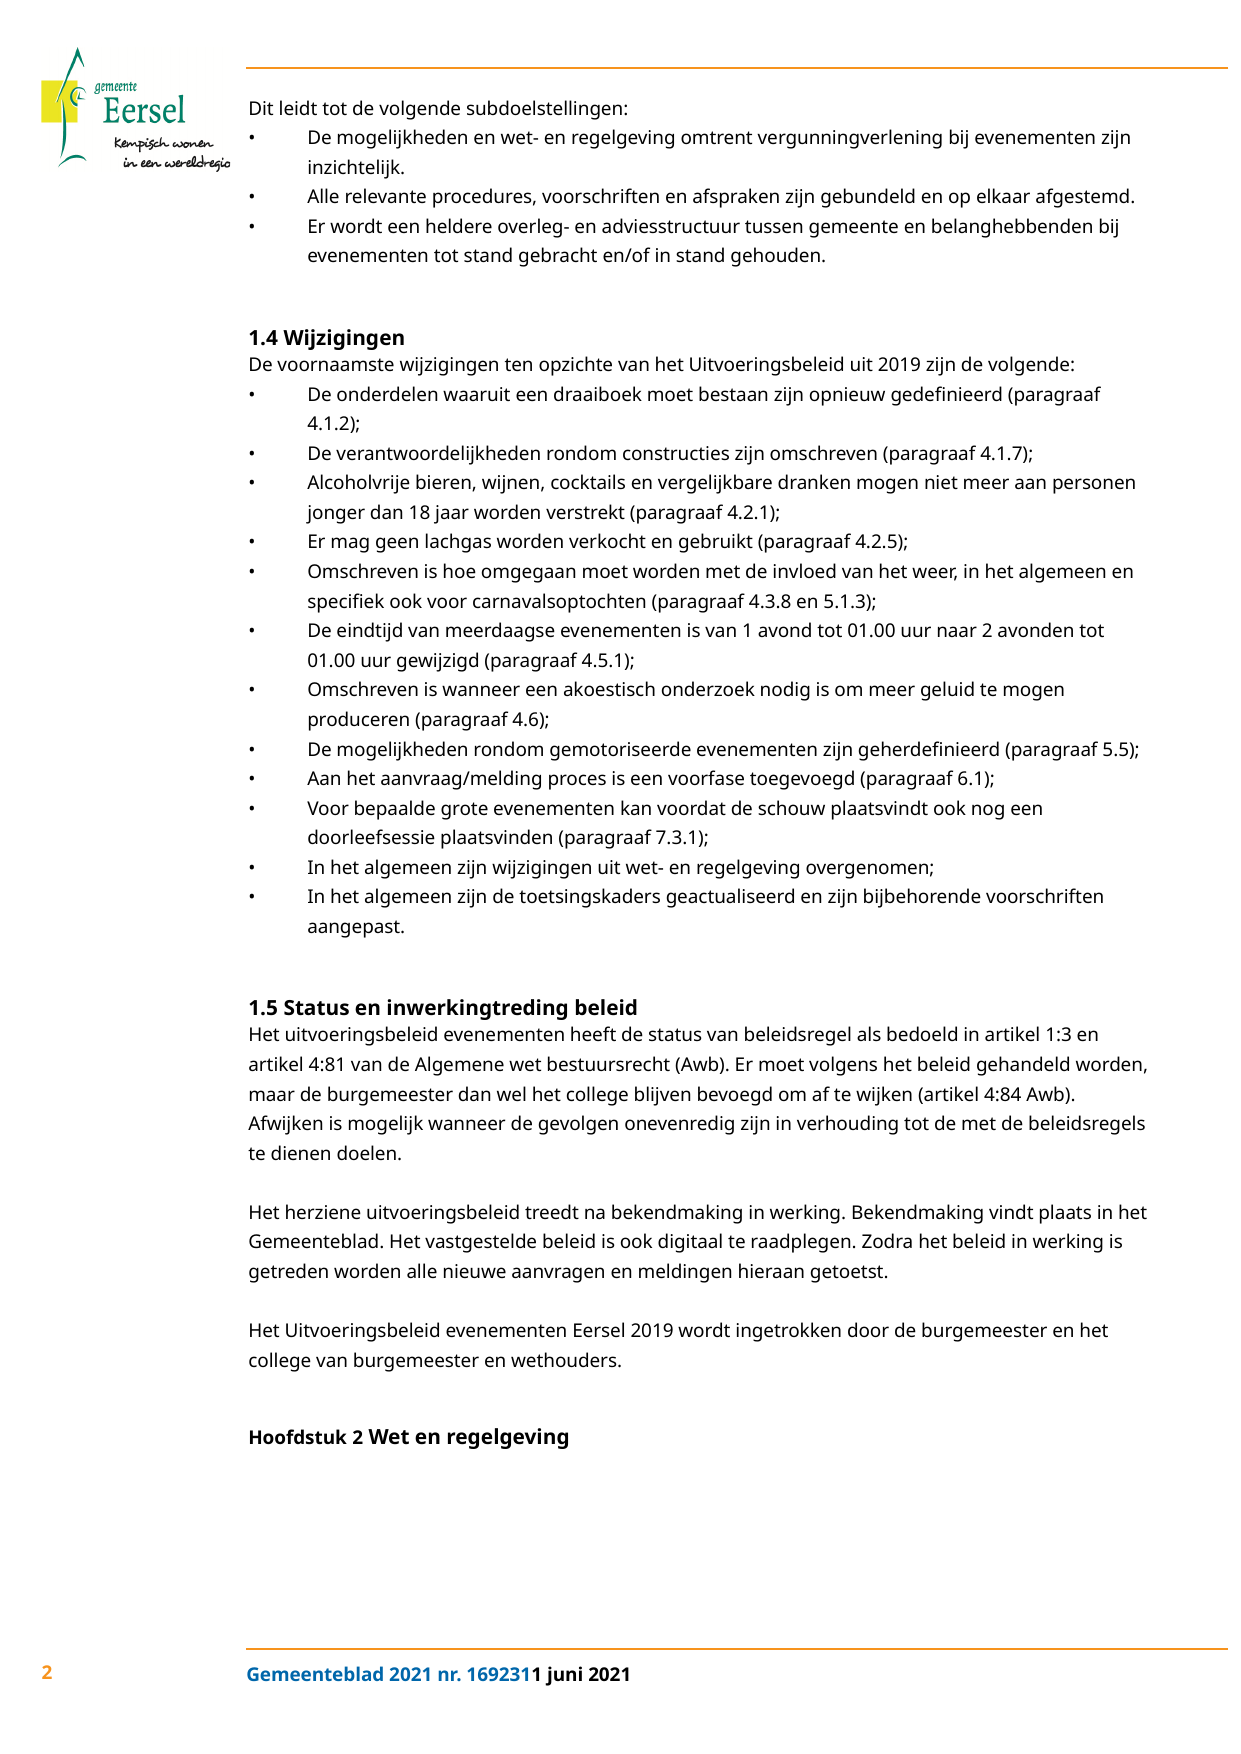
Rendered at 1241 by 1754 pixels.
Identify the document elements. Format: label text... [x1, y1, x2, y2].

list In het algemeen zijn de toetsingskaders geactualiseerd en zijn bijbehorende voorschriften aangepast. [248, 884, 1152, 939]
picture [41, 47, 231, 172]
text Hoofdstuk 2 Wet en regelgeving [248, 1422, 1152, 1451]
text Dit leidt tot de volgende subdoelstellingen: [248, 95, 1152, 121]
list In het algemeen zijn wijzigingen uit wet- en regelgeving overgenomen; [248, 854, 1152, 880]
list Alcoholvrije bieren, wijnen, cocktails en vergelijkbare dranken mogen niet meer aan personen jonger dan 18 jaar worden verstrekt (paragraaf 4.2.1); [248, 469, 1152, 525]
list De onderdelen waaruit een draaiboek moet bestaan zijn opnieuw gedefinieerd (paragraaf 4.1.2); [248, 381, 1152, 436]
text Het Uitvoeringsbeleid evenementen Eersel 2019 wordt ingetrokken door de burgemeester en het college van burgemeester en wethouders. [248, 1317, 1152, 1373]
text Het herziene uitvoeringsbeleid treedt na bekendmaking in werking. Bekendmaking vindt plaats in het Gemeenteblad. Het vastgestelde beleid is ook digitaal te raadplegen. Zodra het beleid in werking is getreden worden alle nieuwe aanvragen en meldingen hieraan getoetst. [248, 1199, 1152, 1284]
list Omschreven is wanneer een akoestisch onderzoek nodig is om meer geluid te mogen produceren (paragraaf 4.6); [248, 677, 1152, 732]
list Alle relevante procedures, voorschriften en afspraken zijn gebundeld en op elkaar afgestemd. [248, 183, 1152, 209]
list Er mag geen lachgas worden verkocht en gebruikt (paragraaf 4.2.5); [248, 529, 1152, 554]
text 1.4 Wijzigingen [248, 323, 1152, 351]
list De verantwoordelijkheden rondom constructies zijn omschreven (paragraaf 4.1.7); [248, 440, 1152, 466]
list Er wordt een heldere overleg- en adviesstructuur tussen gemeente en belanghebbenden bij evenementen tot stand gebracht en/of in stand gehouden. [248, 213, 1152, 268]
list De mogelijkheden en wet- en regelgeving omtrent vergunningverlening bij evenementen zijn inzichtelijk. [248, 124, 1152, 180]
text De voornaamste wijzigingen ten opzichte van het Uitvoeringsbeleid uit 2019 zijn de volgende: [248, 351, 1152, 377]
text 1.5 Status en inwerkingtreding beleid [248, 993, 1152, 1022]
list Omschreven is hoe omgegaan moet worden met de invloed van het weer, in het algemeen en specifiek ook voor carnavalsoptochten (paragraaf 4.3.8 en 5.1.3); [248, 558, 1152, 613]
list Aan het aanvraag/melding proces is een voorfase toegevoegd (paragraaf 6.1); [248, 765, 1152, 791]
text Het uitvoeringsbeleid evenementen heeft de status van beleidsregel als bedoeld in artikel 1:3 en artikel 4:81 van de Algemene wet bestuursrecht (Awb). Er moet volgens het beleid gehandeld worden, maar de burgemeester dan wel het college blijven bevoegd om af te wijken (artikel 4:84 Awb). Afwijken is mogelijk wanneer de gevolgen onevenredig zijn in verhouding tot de met de beleidsregels te dienen doelen. [248, 1022, 1152, 1166]
list De mogelijkheden rondom gemotoriseerde evenementen zijn geherdefinieerd (paragraaf 5.5); [248, 736, 1152, 761]
list Voor bepaalde grote evenementen kan voordat de schouw plaatsvindt ook nog een doorleefsessie plaatsvinden (paragraaf 7.3.1); [248, 795, 1152, 850]
list De eindtijd van meerdaagse evenementen is van 1 avond tot 01.00 uur naar 2 avonden tot 01.00 uur gewijzigd (paragraaf 4.5.1); [248, 617, 1152, 673]
